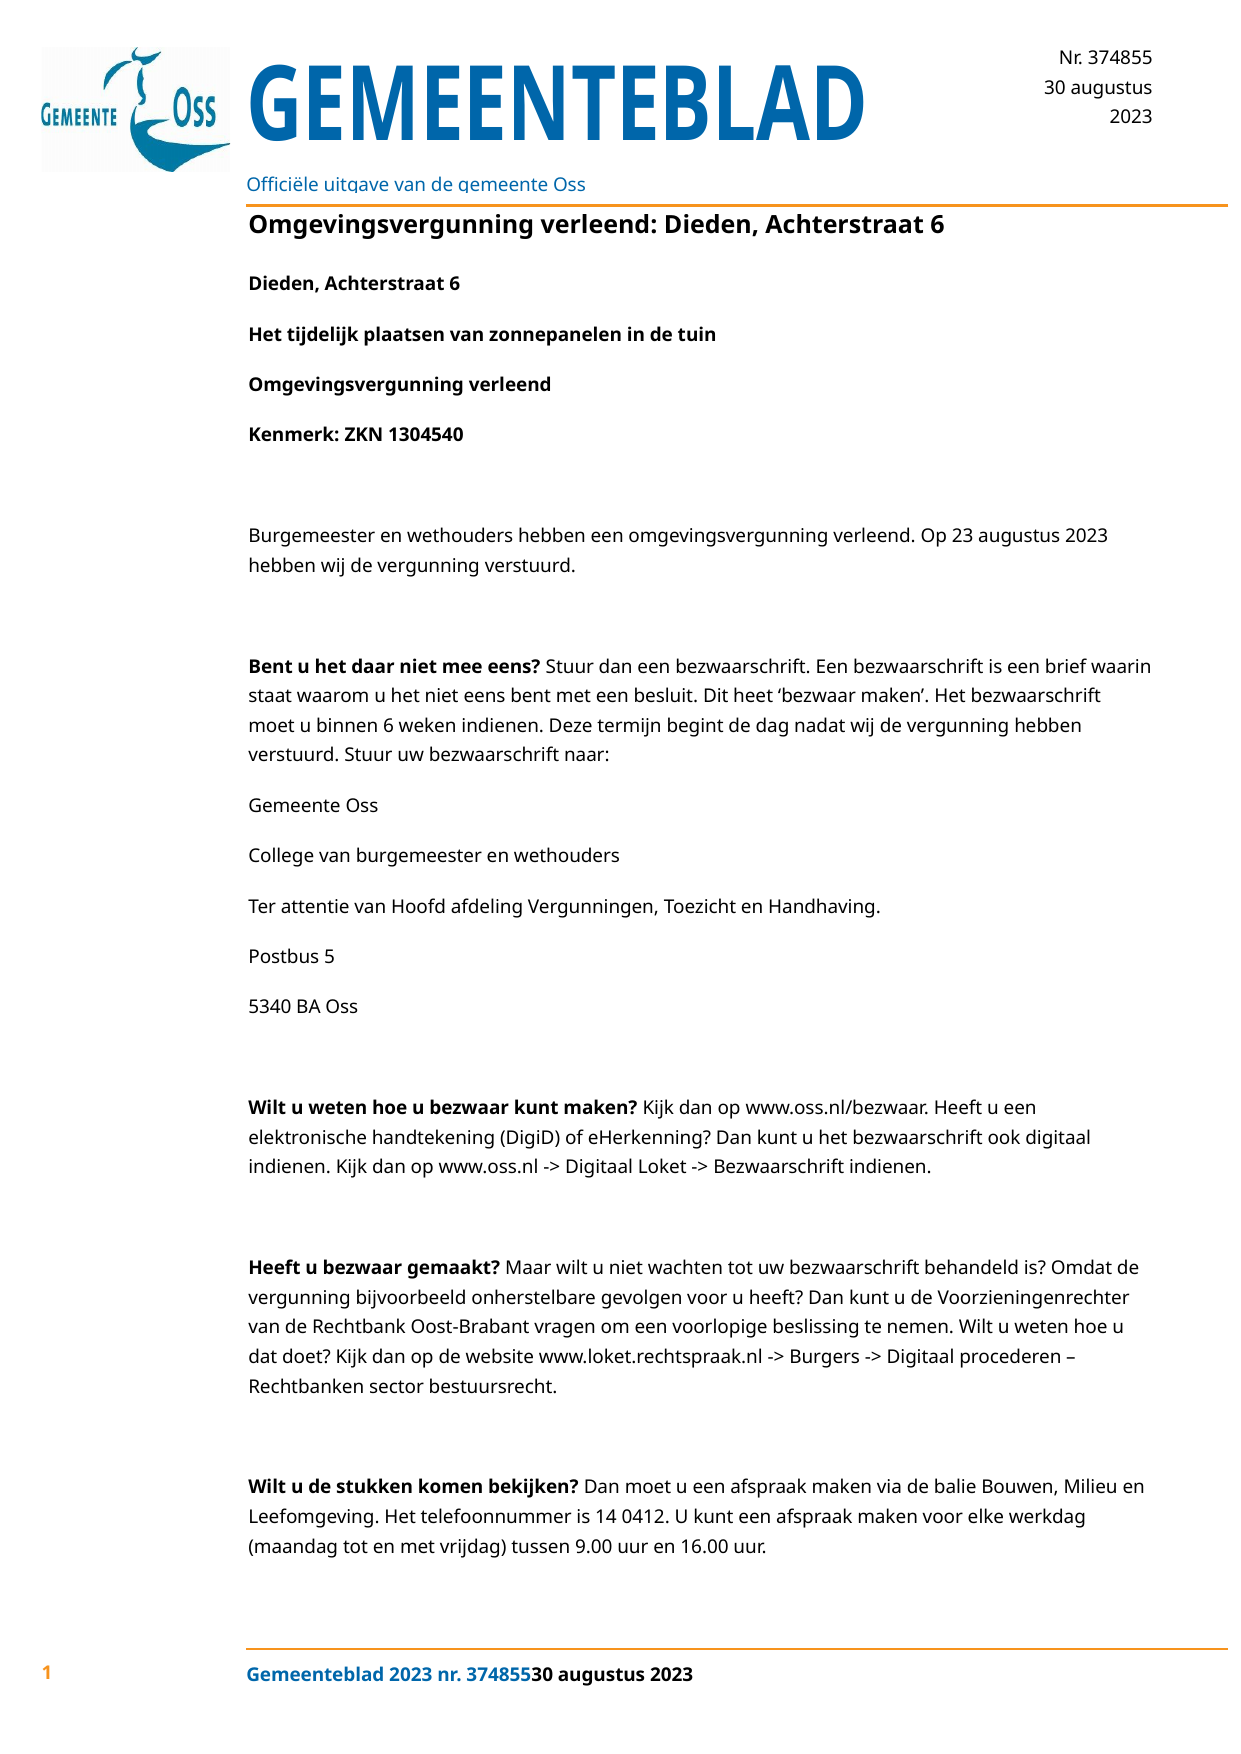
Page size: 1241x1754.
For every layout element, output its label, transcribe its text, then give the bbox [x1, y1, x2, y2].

text Bent u het daar niet mee eens? Stuur dan een bezwaarschrift. Een bezwaarschrift is een brief waarin staat waarom u het niet eens bent met een besluit. Dit heet ‘bezwaar maken’. Het bezwaarschrift moet u binnen 6 weken indienen. Deze termijn begint de dag nadat wij de vergunning hebben verstuurd. Stuur uw bezwaarschrift naar: [248, 653, 1152, 767]
text Omgevingsvergunning verleend: Dieden, Achterstraat 6 [248, 207, 1152, 241]
text Wilt u weten hoe u bezwaar kunt maken? Kijk dan op www.oss.nl/bezwaar. Heeft u een elektronische handtekening (DigiD) of eHerkenning? Dan kunt u het bezwaarschrift ook digitaal indienen. Kijk dan op www.oss.nl -> Digitaal Loket -> Bezwaarschrift indienen. [248, 1094, 1152, 1179]
text Ter attentie van Hoofd afdeling Vergunningen, Toezicht en Handhaving. [248, 893, 1152, 918]
text Burgemeester en wethouders hebben een omgevingsvergunning verleend. Op 23 augustus 2023 hebben wij de vergunning verstuurd. [248, 522, 1152, 578]
text Omgevingsvergunning verleend [248, 371, 1152, 397]
text Wilt u de stukken komen bekijken? Dan moet u een afspraak maken via de balie Bouwen, Milieu en Leefomgeving. Het telefoonnummer is 14 0412. U kunt een afspraak maken voor elke werkdag (maandag tot en met vrijdag) tussen 9.00 uur en 16.00 uur. [248, 1474, 1152, 1558]
text Heeft u bezwaar gemaakt? Maar wilt u niet wachten tot uw bezwaarschrift behandeld is? Omdat de vergunning bijvoorbeeld onherstelbare gevolgen voor u heeft? Dan kunt u de Voorzieningenrechter van de Rechtbank Oost-Brabant vragen om een voorlopige beslissing te nemen. Wilt u weten hoe u dat doet? Kijk dan op de website www.loket.rechtspraak.nl -> Burgers -> Digitaal procederen – Rechtbanken sector bestuursrecht. [248, 1254, 1152, 1398]
picture [41, 47, 231, 172]
text 5340 BA Oss [248, 994, 1152, 1019]
text Kenmerk: ZKN 1304540 [248, 422, 1152, 447]
text Dieden, Achterstraat 6 [248, 270, 1152, 296]
text Het tijdelijk plaatsen van zonnepanelen in de tuin [248, 321, 1152, 346]
text Gemeente Oss [248, 792, 1152, 818]
text Postbus 5 [248, 943, 1152, 969]
text College van burgemeester en wethouders [248, 842, 1152, 868]
